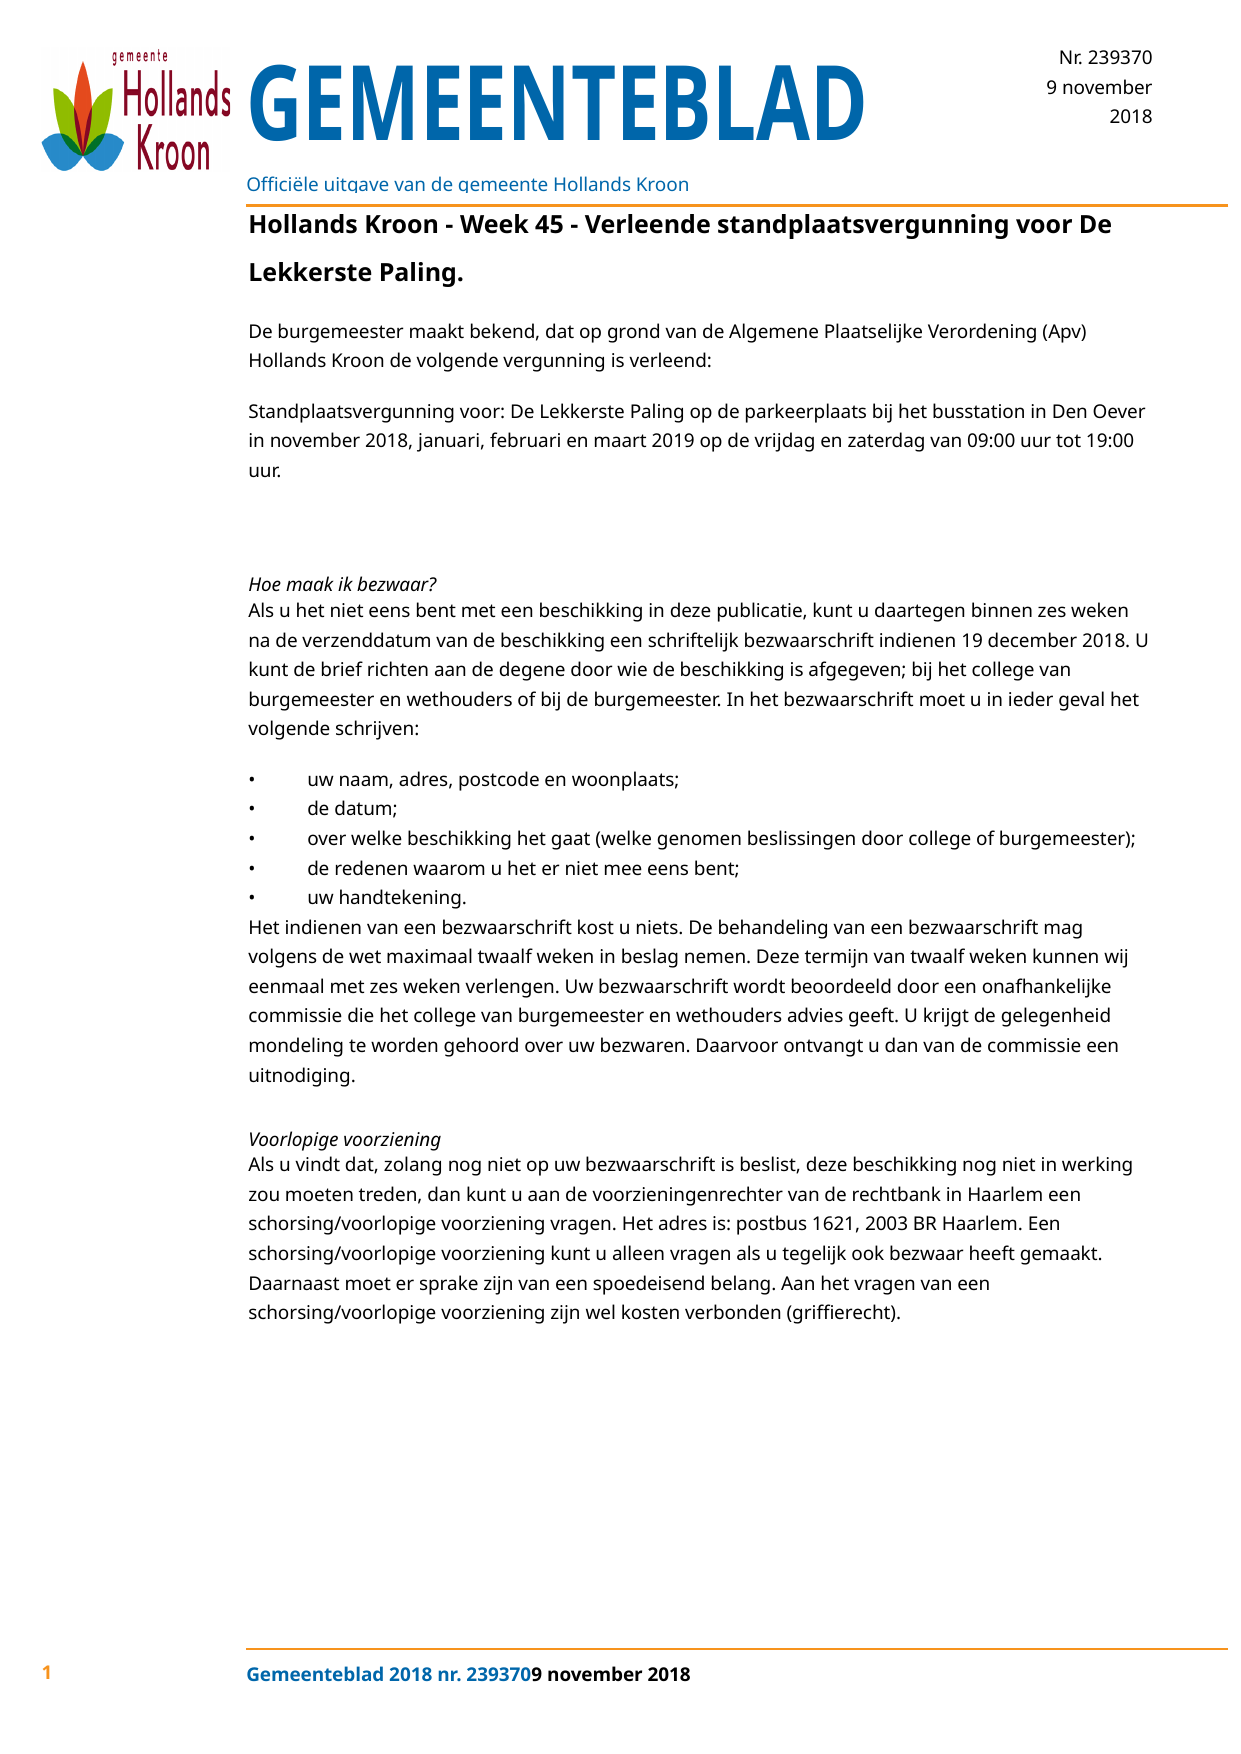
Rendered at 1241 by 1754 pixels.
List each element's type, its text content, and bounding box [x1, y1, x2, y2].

picture [41, 47, 231, 172]
text Als u het niet eens bent met een beschikking in deze publicatie, kunt u daartegen binnen zes weken na de verzenddatum van de beschikking een schriftelijk bezwaarschrift indienen 19 december 2018. U kunt de brief richten aan de degene door wie de beschikking is afgegeven; bij het college van burgemeester en wethouders of bij de burgemeester. In het bezwaarschrift moet u in ieder geval het volgende schrijven: [248, 597, 1152, 741]
text Als u vindt dat, zolang nog niet op uw bezwaarschrift is beslist, deze beschikking nog niet in werking zou moeten treden, dan kunt u aan de voorzieningenrechter van de rechtbank in Haarlem een schorsing/voorlopige voorziening vragen. Het adres is: postbus 1621, 2003 BR Haarlem. Een schorsing/voorlopige voorziening kunt u alleen vragen als u tegelijk ook bezwaar heeft gemaakt. Daarnaast moet er sprake zijn van een spoedeisend belang. Aan het vragen van een schorsing/voorlopige voorziening zijn wel kosten verbonden (griffierecht). [248, 1151, 1152, 1325]
text De burgemeester maakt bekend, dat op grond van de Algemene Plaatselijke Verordening (Apv) Hollands Kroon de volgende vergunning is verleend: [248, 318, 1152, 373]
list de datum; [248, 796, 1152, 821]
list uw handtekening. [248, 884, 1152, 910]
list de redenen waarom u het er niet mee eens bent; [248, 855, 1152, 880]
text Standplaatsvergunning voor: De Lekkerste Paling op de parkeerplaats bij het busstation in Den Oever in november 2018, januari, februari en maart 2019 op de vrijdag en zaterdag van 09:00 uur tot 19:00 uur. [248, 398, 1152, 483]
list uw naam, adres, postcode en woonplaats; [248, 766, 1152, 792]
text Voorlopige voorziening [248, 1126, 1152, 1151]
list over welke beschikking het gaat (welke genomen beslissingen door college of burgemeester); [248, 825, 1152, 851]
text Hoe maak ik bezwaar? [248, 571, 1152, 597]
text Hollands Kroon - Week 45 - Verleende standplaatsvergunning voor De Lekkerste Paling. [248, 207, 1152, 288]
text Het indienen van een bezwaarschrift kost u niets. De behandeling van een bezwaarschrift mag volgens de wet maximaal twaalf weken in beslag nemen. Deze termijn van twaalf weken kunnen wij eenmaal met zes weken verlengen. Uw bezwaarschrift wordt beoordeeld door een onafhankelijke commissie die het college van burgemeester en wethouders advies geeft. U krijgt de gelegenheid mondeling te worden gehoord over uw bezwaren. Daarvoor ontvangt u dan van de commissie een uitnodiging. [248, 914, 1152, 1087]
